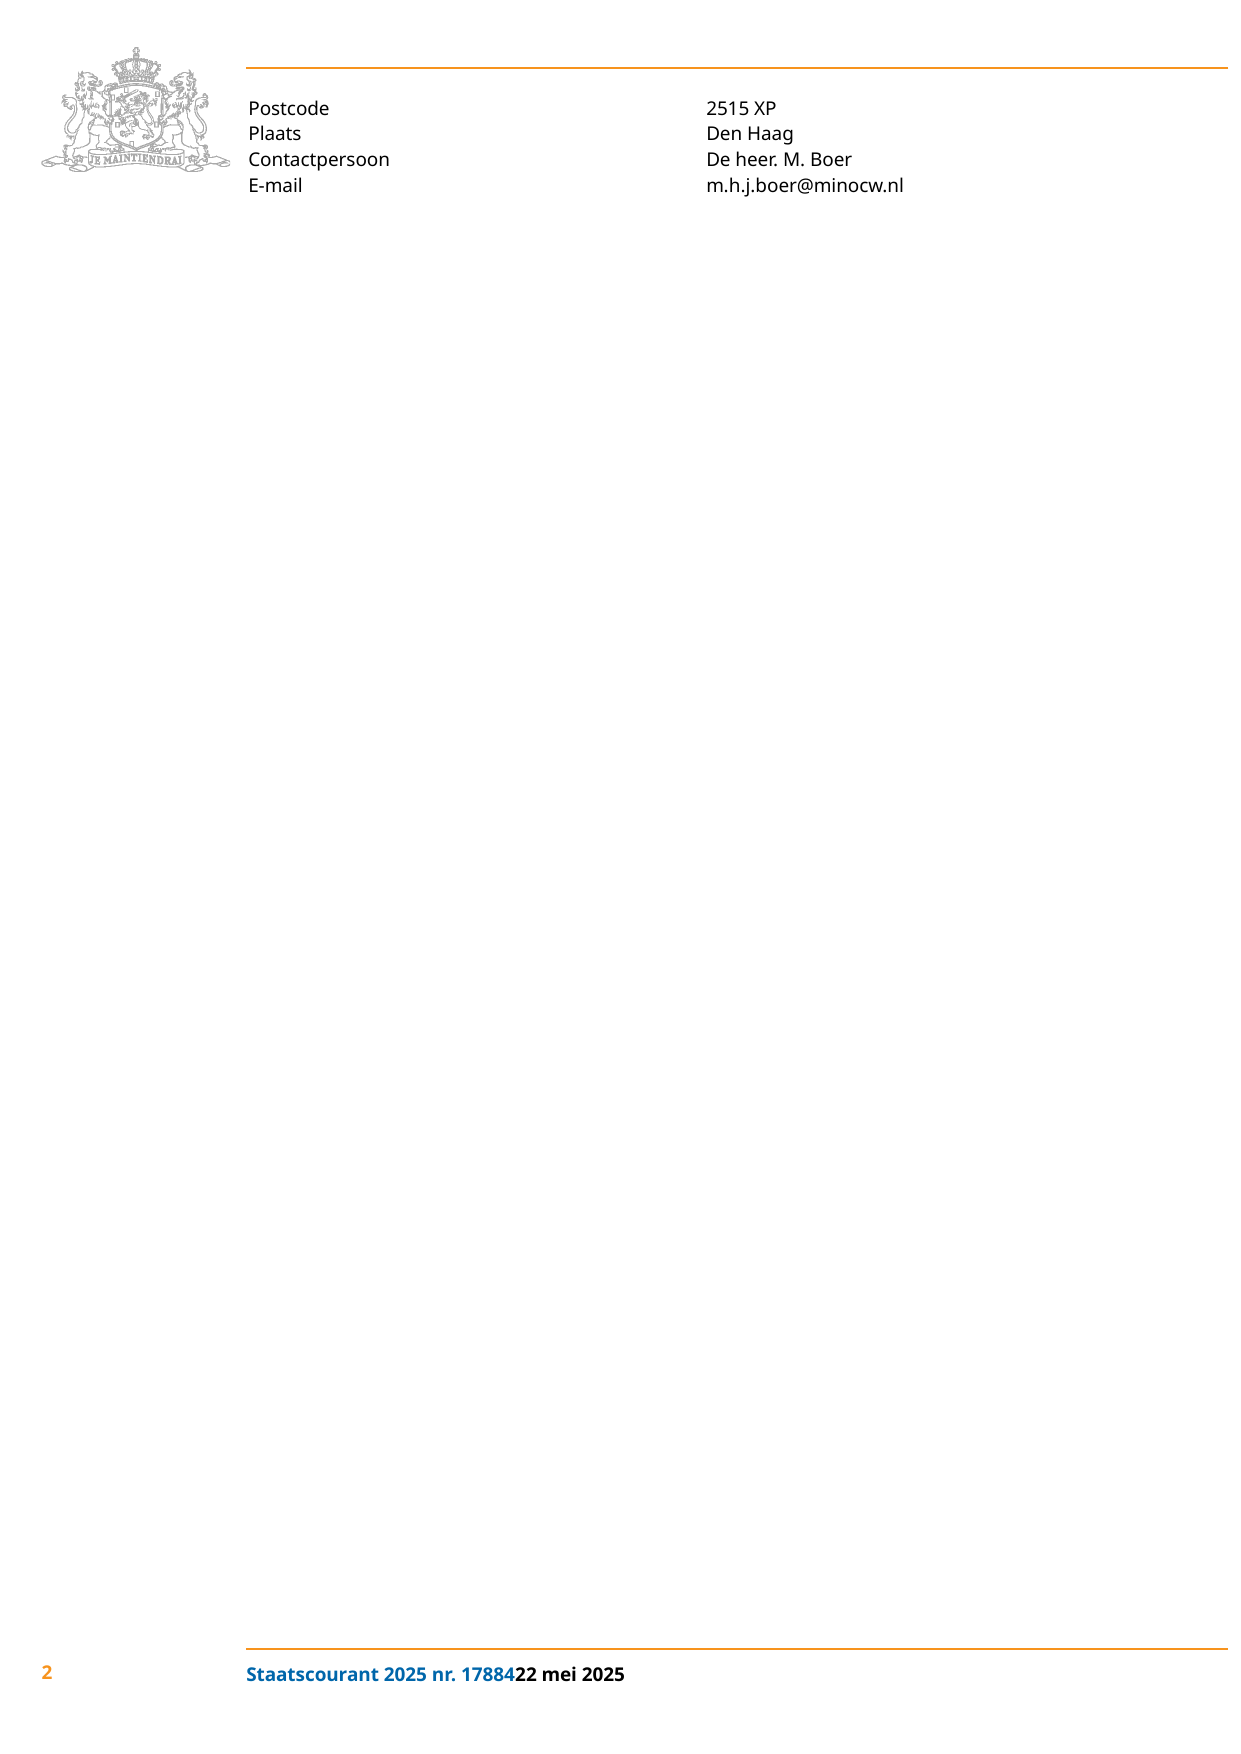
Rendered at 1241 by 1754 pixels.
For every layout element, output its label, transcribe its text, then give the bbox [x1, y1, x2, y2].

picture [41, 47, 231, 172]
table_cell Plaats [248, 121, 706, 146]
table_cell m.h.j.boer@minocw.nl [706, 172, 1152, 198]
table_cell Postcode [248, 95, 706, 121]
table_cell Contactpersoon [248, 146, 706, 172]
table_cell E-mail [248, 172, 706, 198]
table_cell Den Haag [706, 121, 1152, 146]
table_cell De heer. M. Boer [706, 146, 1152, 172]
table_cell 2515 XP [706, 95, 1152, 121]
